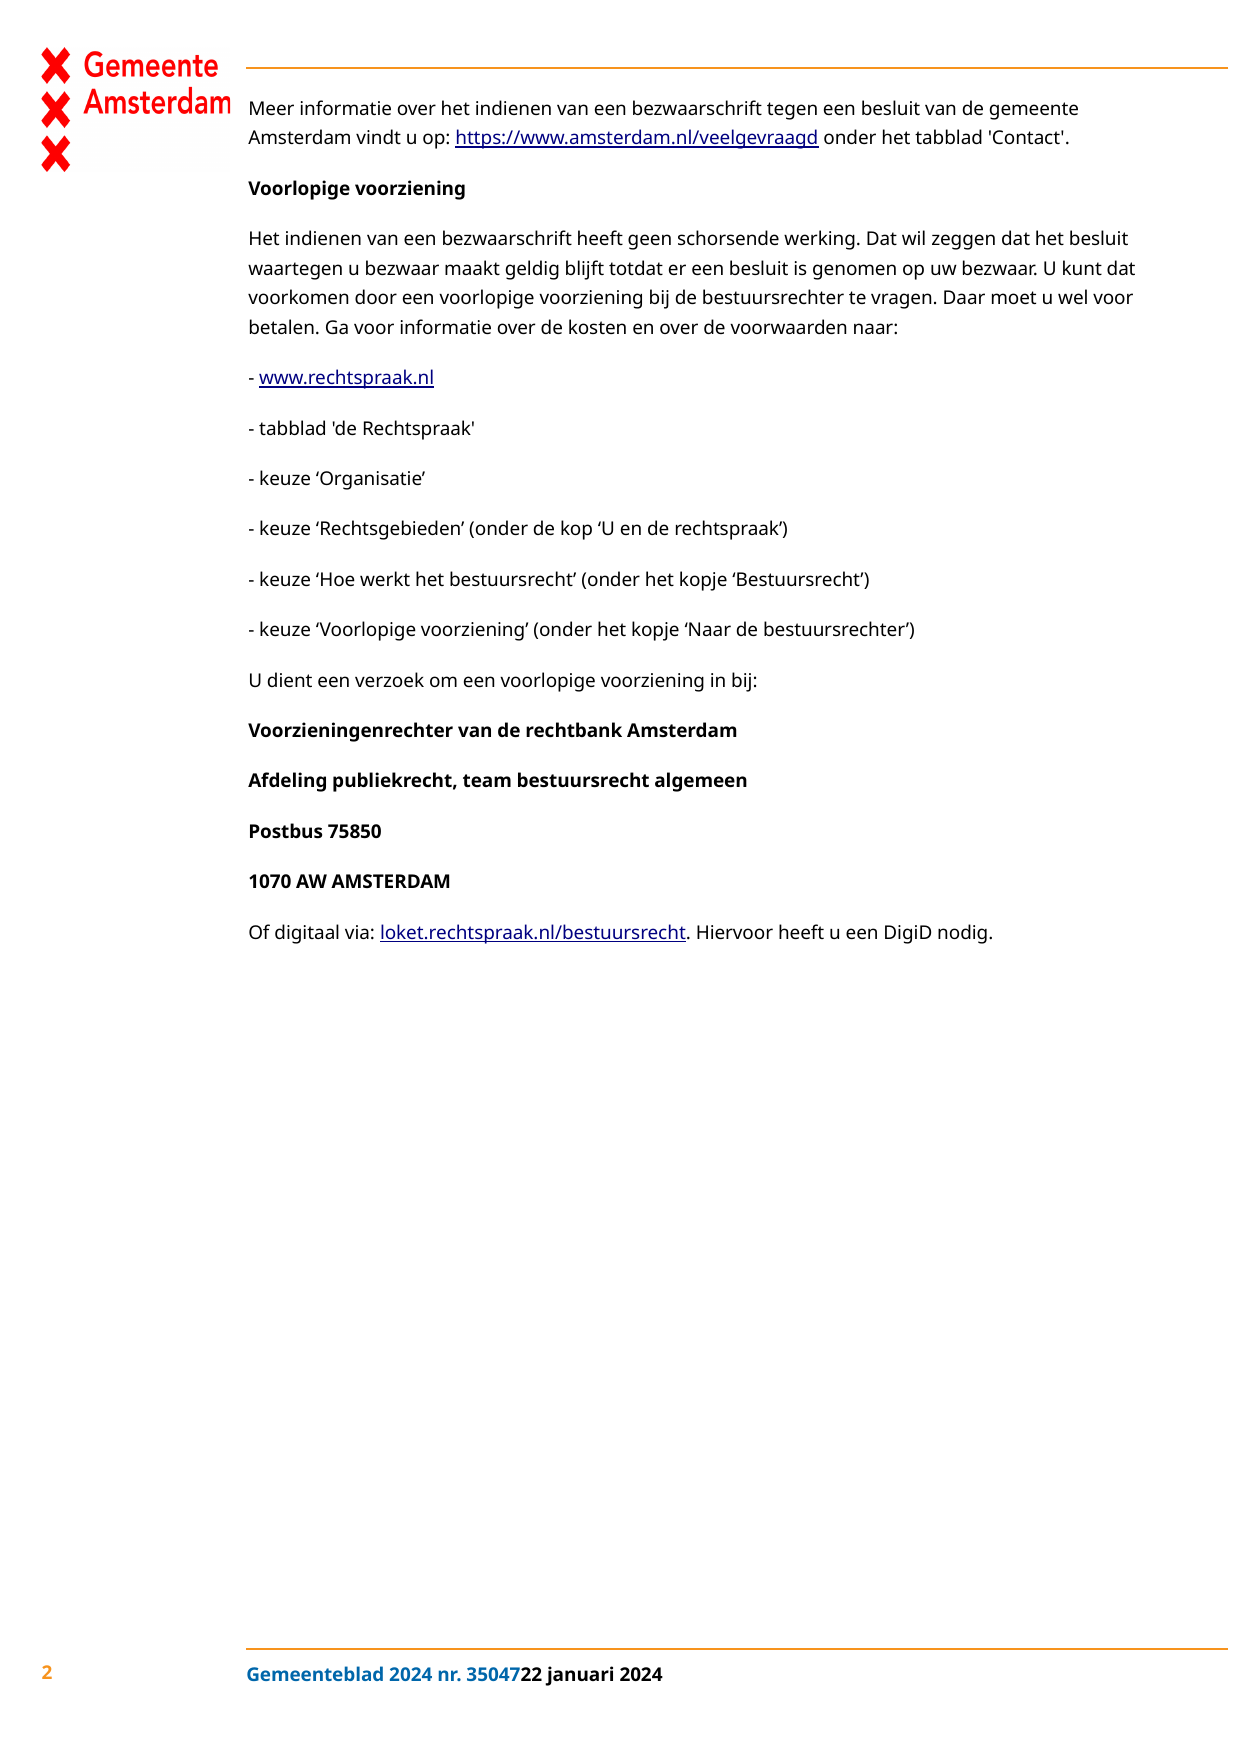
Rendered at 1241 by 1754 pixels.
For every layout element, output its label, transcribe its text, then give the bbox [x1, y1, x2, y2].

text Meer informatie over het indienen van een bezwaarschrift tegen een besluit van de gemeente Amsterdam vindt u op: https://www.amsterdam.nl/veelgevraagd onder het tabblad 'Contact'. [248, 95, 1152, 150]
text - tabblad 'de Rechtspraak' [248, 415, 1152, 441]
text 1070 AW AMSTERDAM [248, 868, 1152, 894]
text - keuze ‘Organisatie’ [248, 465, 1152, 491]
text Het indienen van een bezwaarschrift heeft geen schorsende werking. Dat wil zeggen dat het besluit waartegen u bezwaar maakt geldig blijft totdat er een besluit is genomen op uw bezwaar. U kunt dat voorkomen door een voorlopige voorziening bij de bestuursrechter te vragen. Daar moet u wel voor betalen. Ga voor informatie over de kosten en over de voorwaarden naar: [248, 225, 1152, 340]
text Afdeling publiekrecht, team bestuursrecht algemeen [248, 768, 1152, 793]
text - keuze ‘Hoe werkt het bestuursrecht’ (onder het kopje ‘Bestuursrecht’) [248, 566, 1152, 592]
text - www.rechtspraak.nl [248, 364, 1152, 390]
text - keuze ‘Rechtsgebieden’ (onder de kop ‘U en de rechtspraak’) [248, 516, 1152, 541]
text Voorlopige voorziening [248, 175, 1152, 201]
text - keuze ‘Voorlopige voorziening’ (onder het kopje ‘Naar de bestuursrechter’) [248, 616, 1152, 642]
text Postbus 75850 [248, 818, 1152, 844]
text U dient een verzoek om een voorlopige voorziening in bij: [248, 667, 1152, 693]
text Voorzieningenrechter van de rechtbank Amsterdam [248, 717, 1152, 743]
picture [41, 47, 231, 172]
text Of digitaal via: loket.rechtspraak.nl/bestuursrecht. Hiervoor heeft u een DigiD nodig. [248, 919, 1152, 945]
